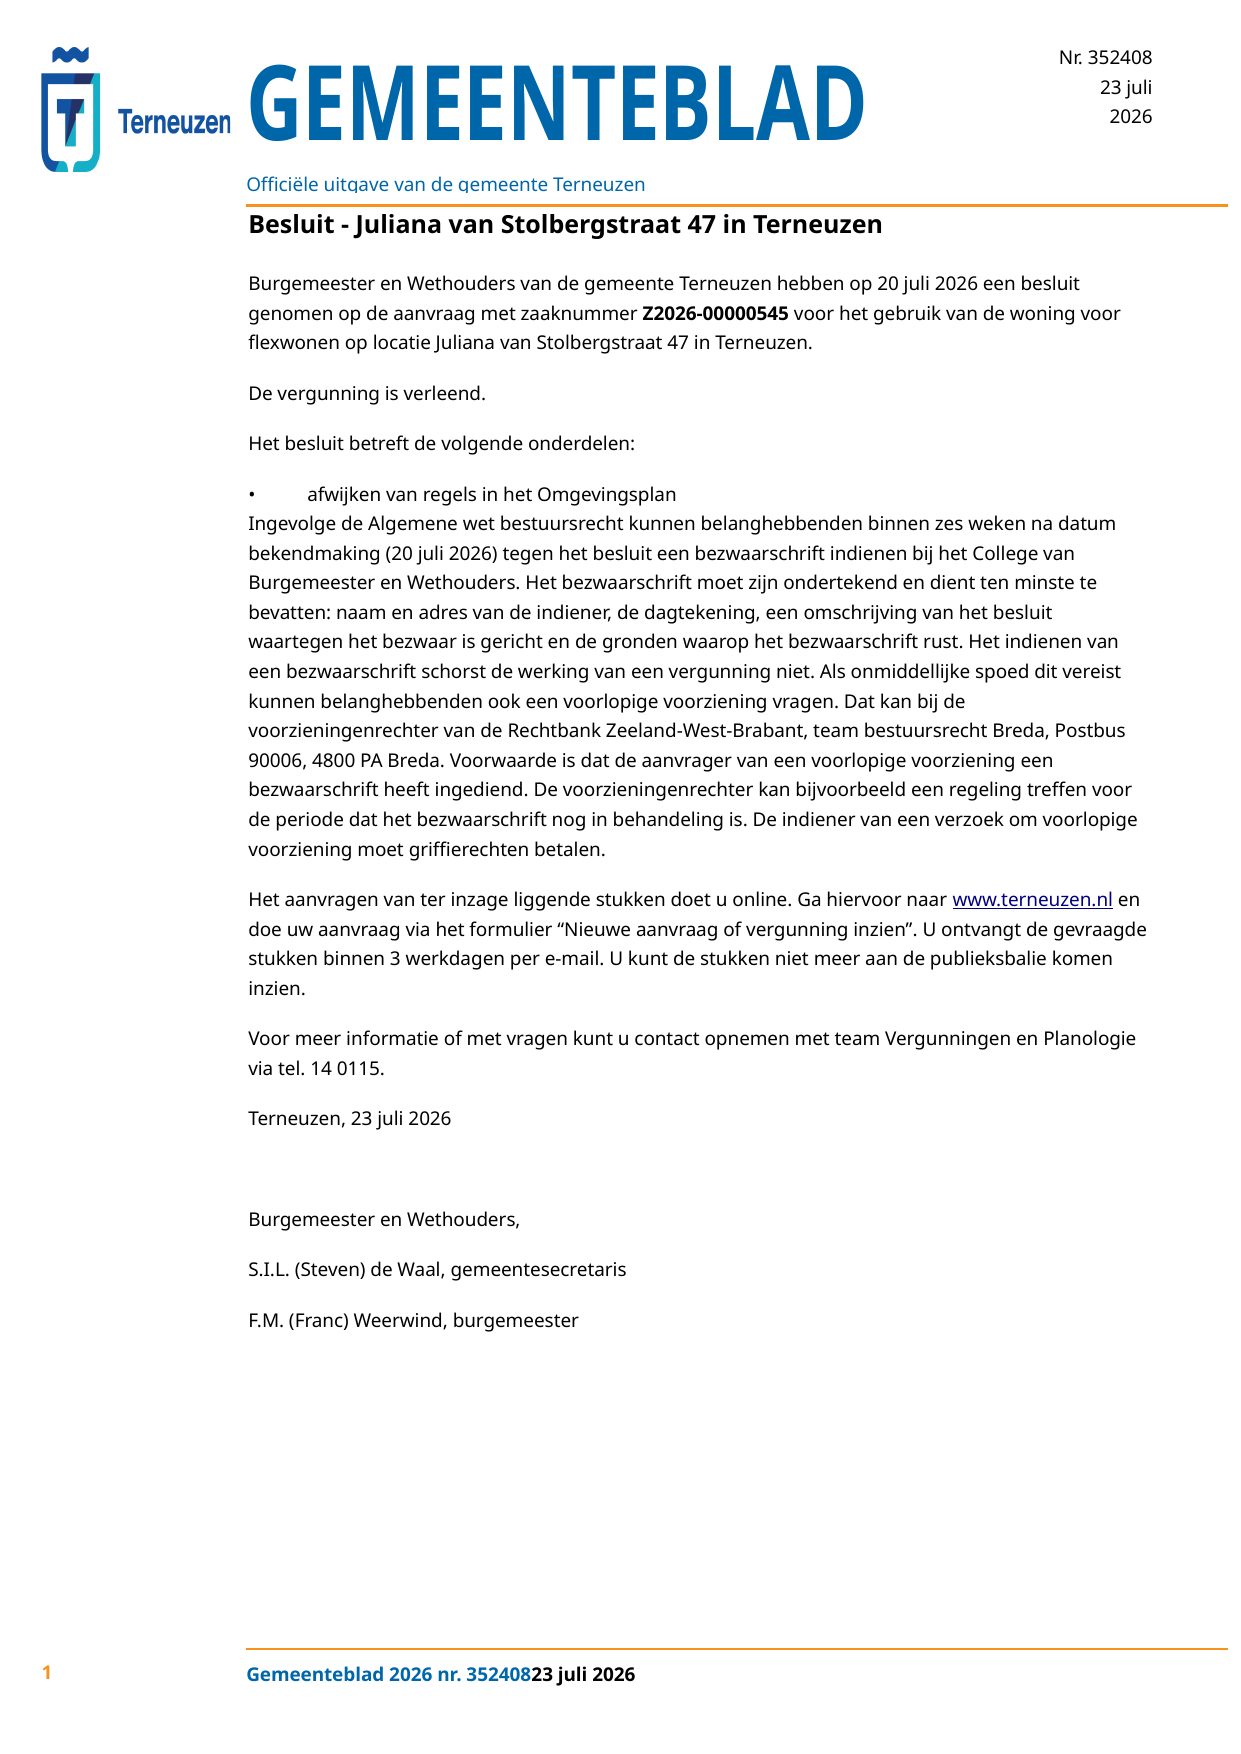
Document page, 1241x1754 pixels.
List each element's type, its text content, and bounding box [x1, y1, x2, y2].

text Burgemeester en Wethouders, [248, 1206, 1152, 1232]
list afwijken van regels in het Omgevingsplan [248, 481, 1152, 506]
text S.I.L. (Steven) de Waal, gemeentesecretaris [248, 1257, 1152, 1282]
text Het aanvragen van ter inzage liggende stukken doet u online. Ga hiervoor naar www.terneuzen.nl en doe uw aanvraag via het formulier “Nieuwe aanvraag of vergunning inzien”. U ontvangt de gevraagde stukken binnen 3 werkdagen per e-mail. U kunt de stukken niet meer aan de publieksbalie komen inzien. [248, 886, 1152, 1001]
text F.M. (Franc) Weerwind, burgemeester [248, 1307, 1152, 1333]
text Terneuzen, 23 juli 2026 [248, 1105, 1152, 1131]
text De vergunning is verleend. [248, 380, 1152, 406]
text Voor meer informatie of met vragen kunt u contact opnemen met team Vergunningen en Planologie via tel. 14 0115. [248, 1025, 1152, 1081]
text Ingevolge de Algemene wet bestuursrecht kunnen belanghebbenden binnen zes weken na datum bekendmaking (20 juli 2026) tegen het besluit een bezwaarschrift indienen bij het College van Burgemeester en Wethouders. Het bezwaarschrift moet zijn ondertekend en dient ten minste te bevatten: naam en adres van de indiener, de dagtekening, een omschrijving van het besluit waartegen het bezwaar is gericht en de gronden waarop het bezwaarschrift rust. Het indienen van een bezwaarschrift schorst de werking van een vergunning niet. Als onmiddellijke spoed dit vereist kunnen belanghebbenden ook een voorlopige voorziening vragen. Dat kan bij de voorzieningenrechter van de Rechtbank Zeeland-West-Brabant, team bestuursrecht Breda, Postbus 90006, 4800 PA Breda. Voorwaarde is dat de aanvrager van een voorlopige voorziening een bezwaarschrift heeft ingediend. De voorzieningenrechter kan bijvoorbeeld een regeling treffen voor de periode dat het bezwaarschrift nog in behandeling is. De indiener van een verzoek om voorlopige voorziening moet griffierechten betalen. [248, 510, 1152, 861]
picture [41, 47, 231, 172]
text Besluit - Juliana van Stolbergstraat 47 in Terneuzen [248, 207, 1152, 241]
text Het besluit betreft de volgende onderdelen: [248, 430, 1152, 456]
text Burgemeester en Wethouders van de gemeente Terneuzen hebben op 20 juli 2026 een besluit genomen op de aanvraag met zaaknummer Z2026-00000545 voor het gebruik van de woning voor flexwonen op locatie Juliana van Stolbergstraat 47 in Terneuzen. [248, 270, 1152, 355]
